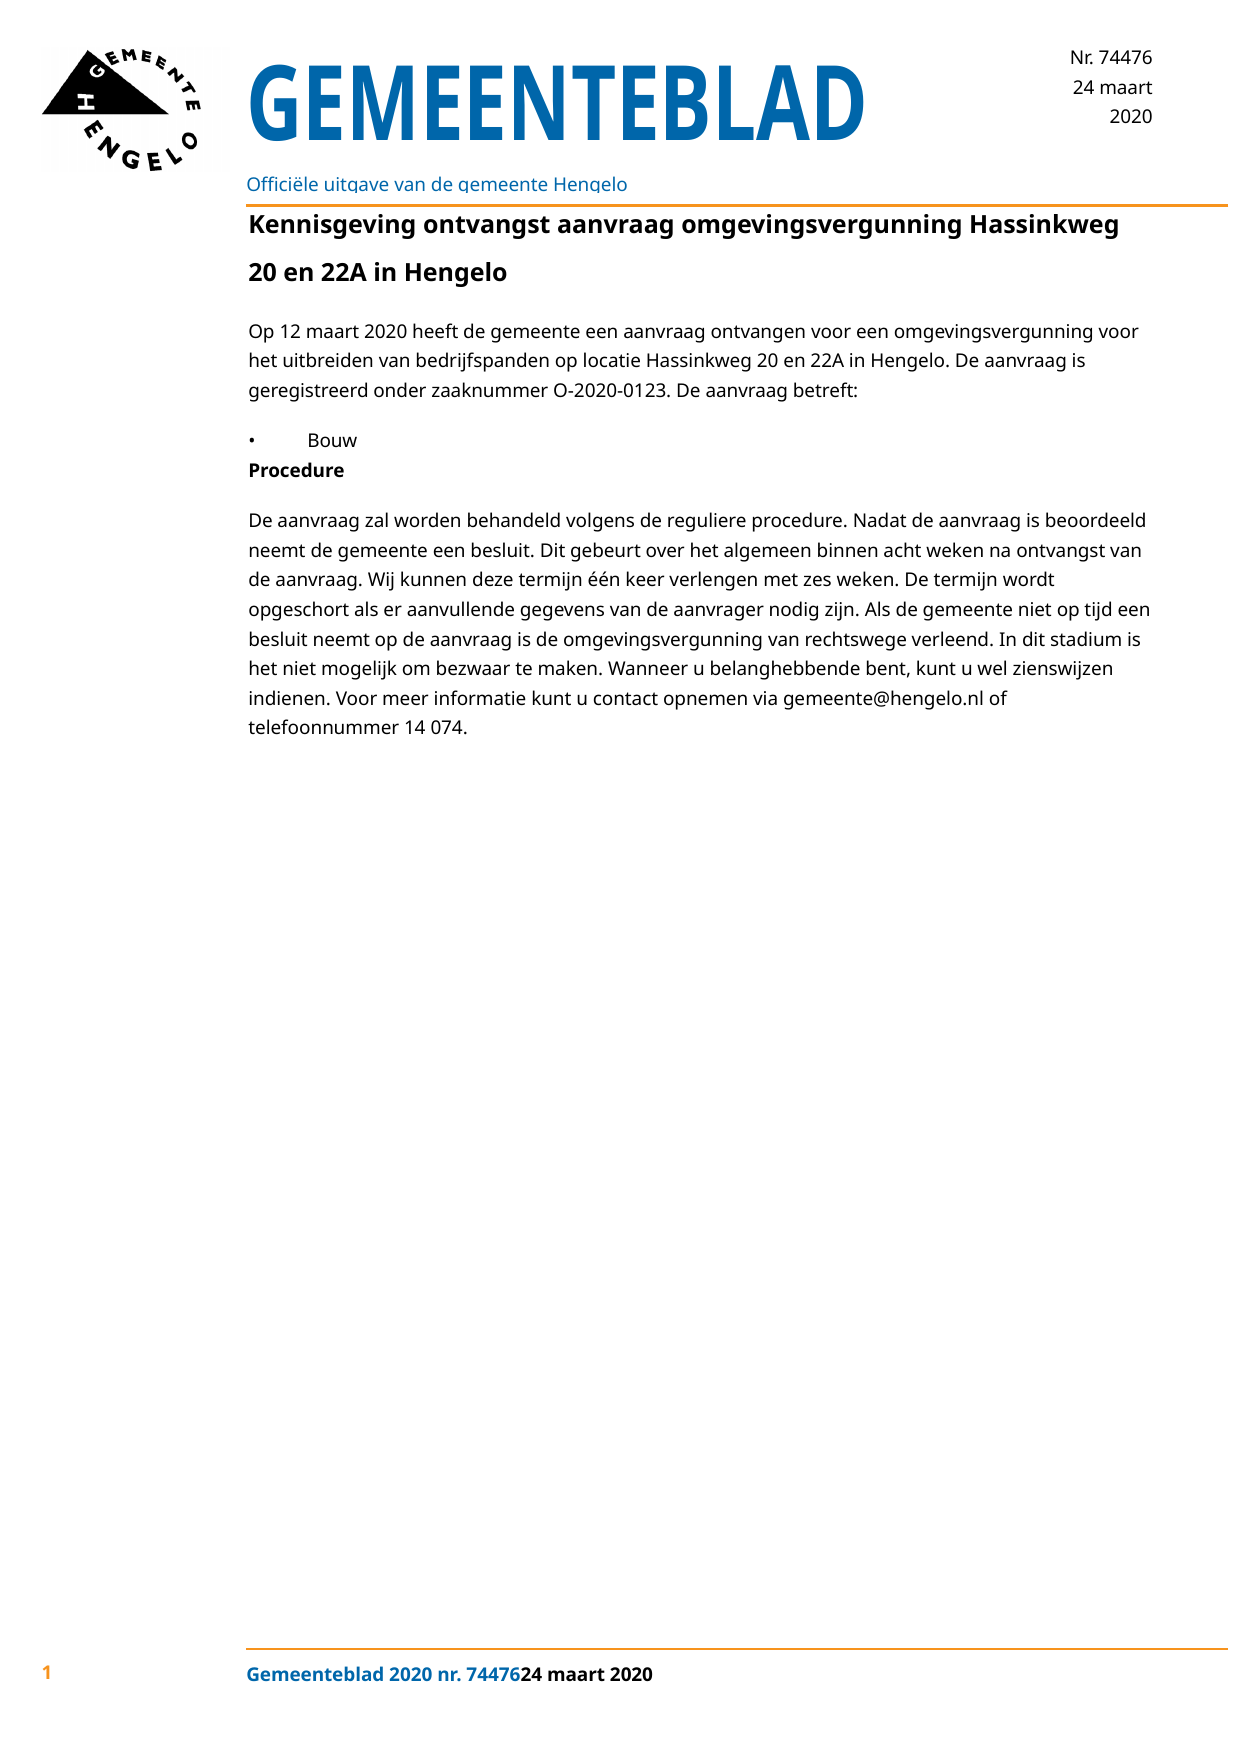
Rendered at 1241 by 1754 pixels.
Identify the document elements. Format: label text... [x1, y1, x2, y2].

text Kennisgeving ontvangst aanvraag omgevingsvergunning Hassinkweg 20 en 22A in Hengelo [248, 207, 1152, 288]
text Procedure [248, 457, 1152, 483]
picture [41, 47, 231, 172]
text Op 12 maart 2020 heeft de gemeente een aanvraag ontvangen voor een omgevingsvergunning voor het uitbreiden van bedrijfspanden op locatie Hassinkweg 20 en 22A in Hengelo. De aanvraag is geregistreerd onder zaaknummer O-2020-0123. De aanvraag betreft: [248, 318, 1152, 403]
text De aanvraag zal worden behandeld volgens de reguliere procedure. Nadat de aanvraag is beoordeeld neemt de gemeente een besluit. Dit gebeurt over het algemeen binnen acht weken na ontvangst van de aanvraag. Wij kunnen deze termijn één keer verlengen met zes weken. De termijn wordt opgeschort als er aanvullende gegevens van de aanvrager nodig zijn. Als de gemeente niet op tijd een besluit neemt op de aanvraag is de omgevingsvergunning van rechtswege verleend. In dit stadium is het niet mogelijk om bezwaar te maken. Wanneer u belanghebbende bent, kunt u wel zienswijzen indienen. Voor meer informatie kunt u contact opnemen via gemeente@hengelo.nl of telefoonnummer 14 074. [248, 507, 1152, 740]
list Bouw [248, 427, 1152, 453]
